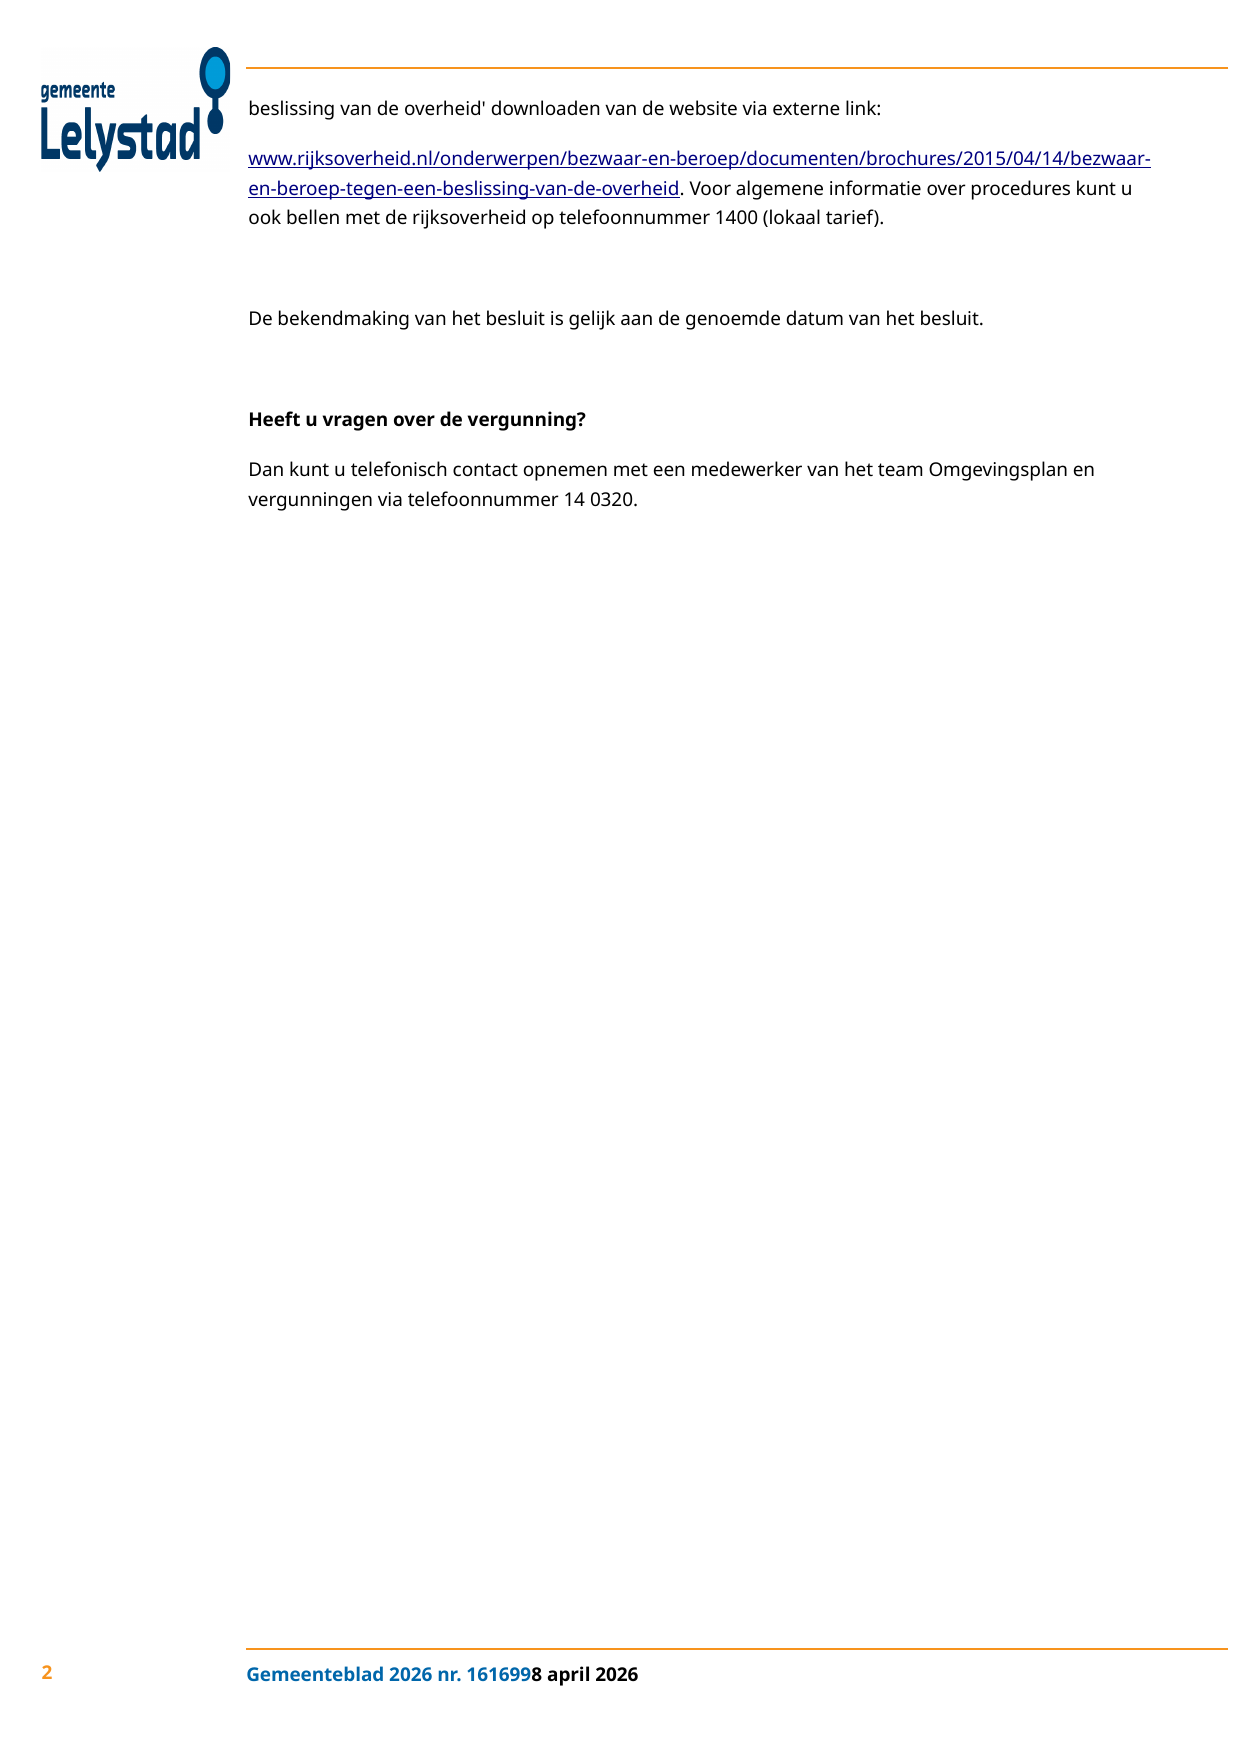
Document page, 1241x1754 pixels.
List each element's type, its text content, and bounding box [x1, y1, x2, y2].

text De bekendmaking van het besluit is gelijk aan de genoemde datum van het besluit. [248, 305, 1152, 331]
picture [41, 47, 231, 172]
text Dan kunt u telefonisch contact opnemen met een medewerker van het team Omgevingsplan en vergunningen via telefoonnummer 14 0320. [248, 456, 1152, 512]
text Heeft u vragen over de vergunning? [248, 406, 1152, 432]
text www.rijksoverheid.nl/onderwerpen/bezwaar-en-beroep/documenten/brochures/2015/04/14/bezwaar-en-beroep-tegen-een-beslissing-van-de-overheid. Voor algemene informatie over procedures kunt u ook bellen met de rijksoverheid op telefoonnummer 1400 (lokaal tarief). [248, 145, 1152, 230]
text beslissing van de overheid' downloaden van de website via externe link: [248, 95, 1152, 121]
